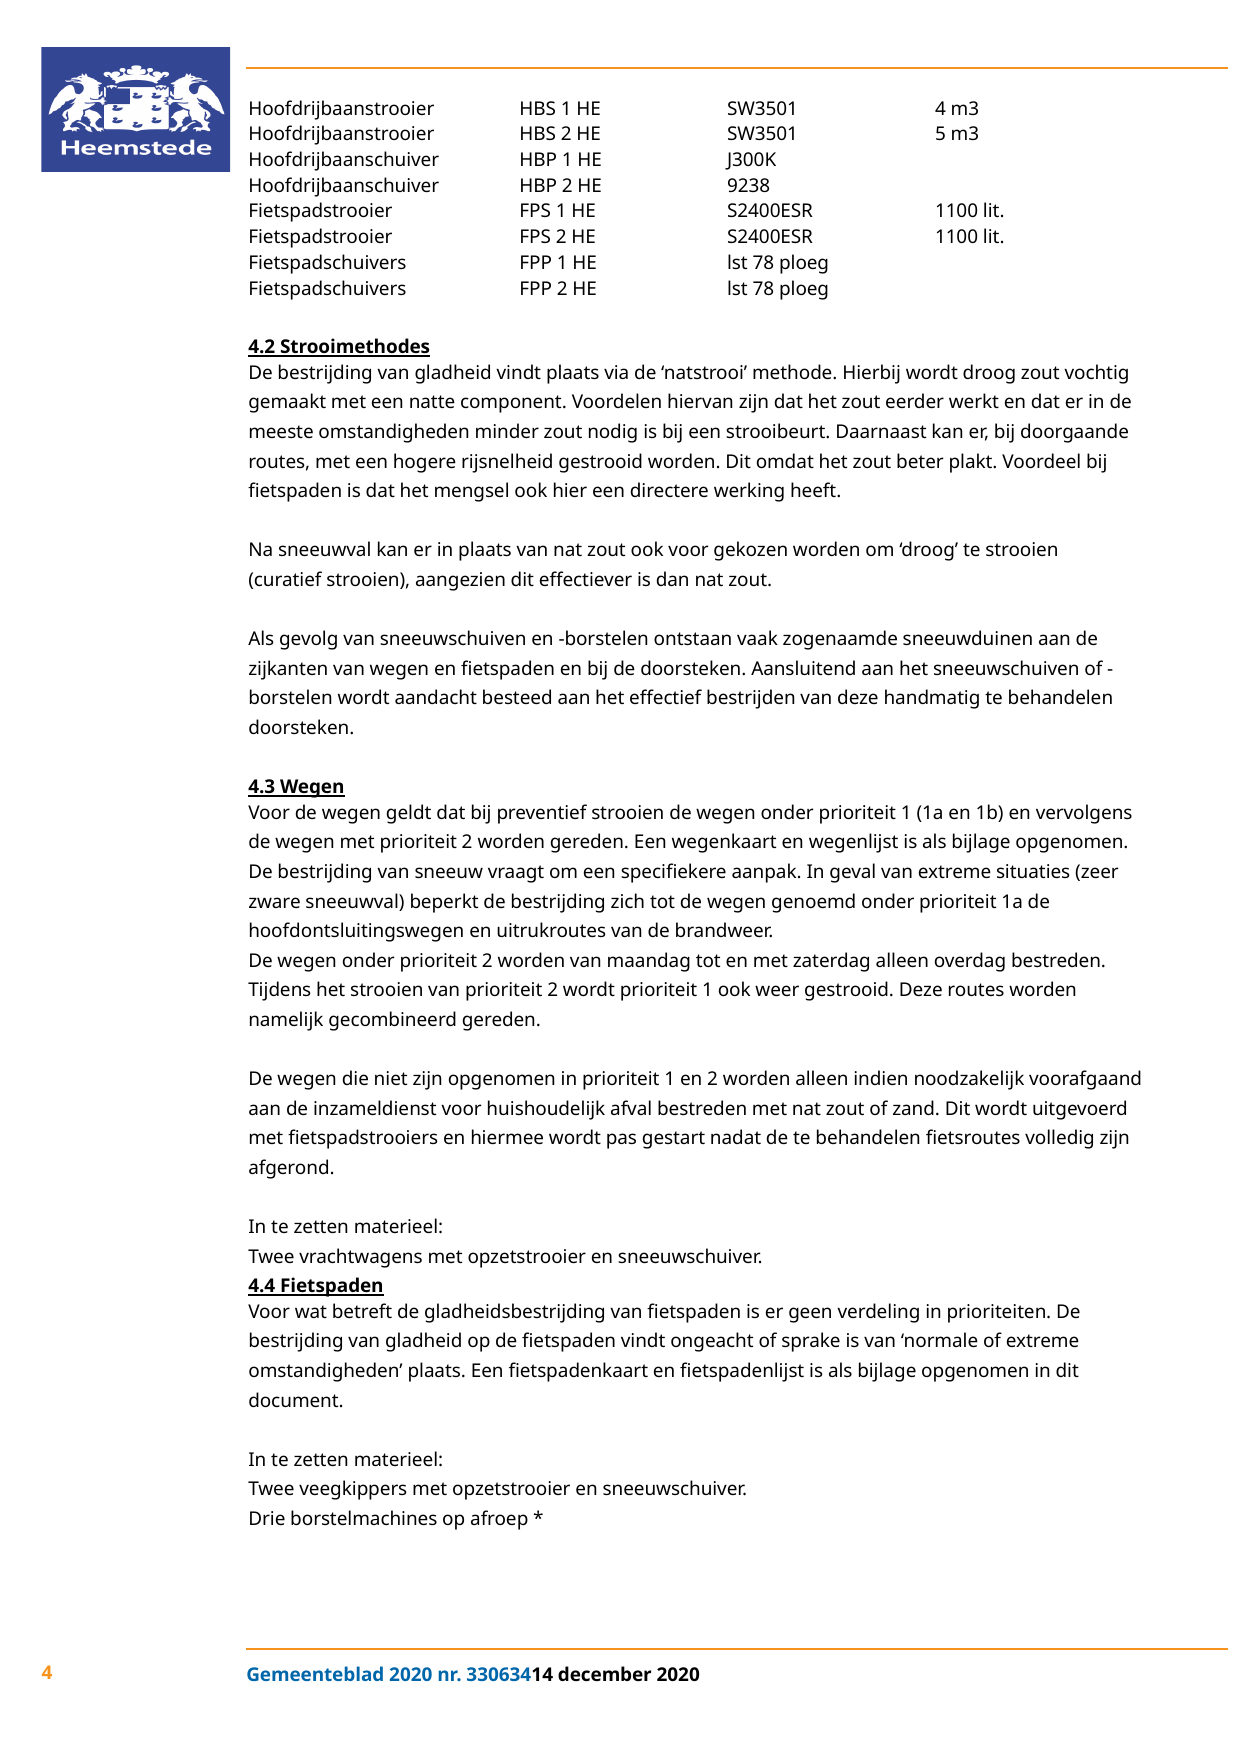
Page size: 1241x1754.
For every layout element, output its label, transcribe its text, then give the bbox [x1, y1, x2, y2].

table_cell 9238 [727, 172, 935, 198]
table_cell Fietspadschuivers [248, 249, 519, 275]
picture [41, 47, 231, 172]
table_cell Fietspadstrooier [248, 224, 519, 249]
text Twee veegkippers met opzetstrooier en sneeuwschuiver. [248, 1476, 1152, 1501]
table_cell lst 78 ploeg [727, 275, 935, 301]
text Twee vrachtwagens met opzetstrooier en sneeuwschuiver. [248, 1243, 1152, 1268]
table_cell HBS 1 HE [519, 95, 727, 121]
table_cell S2400ESR [727, 198, 935, 223]
table_cell HBP 1 HE [519, 146, 727, 172]
table_cell Hoofdrijbaanstrooier [248, 95, 519, 121]
text De bestrijding van gladheid vindt plaats via de ‘natstrooi’ methode. Hierbij wordt droog zout vochtig gemaakt met een natte component. Voordelen hiervan zijn dat het zout eerder werkt en dat er in de meeste omstandigheden minder zout nodig is bij een strooibeurt. Daarnaast kan er, bij doorgaande routes, met een hogere rijsnelheid gestrooid worden. Dit omdat het zout beter plakt. Voordeel bij fietspaden is dat het mengsel ook hier een directere werking heeft. [248, 359, 1152, 503]
table_cell [935, 275, 1152, 301]
text De wegen die niet zijn opgenomen in prioriteit 1 en 2 worden alleen indien noodzakelijk voorafgaand aan de inzameldienst voor huishoudelijk afval bestreden met nat zout of zand. Dit wordt uitgevoerd met fietspadstrooiers en hiermee wordt pas gestart nadat de te behandelen fietsroutes volledig zijn afgerond. [248, 1065, 1152, 1180]
text Voor wat betreft de gladheidsbestrijding van fietspaden is er geen verdeling in prioriteiten. De bestrijding van gladheid op de fietspaden vindt ongeacht of sprake is van ‘normale of extreme omstandigheden’ plaats. Een fietspadenkaart en fietspadenlijst is als bijlage opgenomen in dit document. [248, 1298, 1152, 1413]
table_cell 4 m3 [935, 95, 1152, 121]
table_cell 1100 lit. [935, 224, 1152, 249]
table_cell J300K [727, 146, 935, 172]
table_cell S2400ESR [727, 224, 935, 249]
text 4.2 Strooimethodes [248, 333, 1152, 359]
text In te zetten materieel: [248, 1213, 1152, 1239]
text In te zetten materieel: [248, 1446, 1152, 1472]
table_cell HBS 2 HE [519, 121, 727, 146]
text De bestrijding van sneeuw vraagt om een specifiekere aanpak. In geval van extreme situaties (zeer zware sneeuwval) beperkt de bestrijding zich tot de wegen genoemd onder prioriteit 1a de hoofdontsluitingswegen en uitrukroutes van de brandweer. [248, 858, 1152, 943]
text Voor de wegen geldt dat bij preventief strooien de wegen onder prioriteit 1 (1a en 1b) en vervolgens de wegen met prioriteit 2 worden gereden. Een wegenkaart en wegenlijst is als bijlage opgenomen. [248, 799, 1152, 854]
table_cell Fietspadschuivers [248, 275, 519, 301]
text 4.4 Fietspaden [248, 1272, 1152, 1298]
table_cell SW3501 [727, 95, 935, 121]
text De wegen onder prioriteit 2 worden van maandag tot en met zaterdag alleen overdag bestreden. Tijdens het strooien van prioriteit 2 wordt prioriteit 1 ook weer gestrooid. Deze routes worden namelijk gecombineerd gereden. [248, 947, 1152, 1032]
table_cell [935, 172, 1152, 198]
table_cell FPS 2 HE [519, 224, 727, 249]
table_cell FPP 1 HE [519, 249, 727, 275]
table_cell FPP 2 HE [519, 275, 727, 301]
table_cell Hoofdrijbaanstrooier [248, 121, 519, 146]
text 4.3 Wegen [248, 773, 1152, 799]
table_cell 1100 lit. [935, 198, 1152, 223]
text Drie borstelmachines op afroep * [248, 1505, 1152, 1531]
table_cell SW3501 [727, 121, 935, 146]
table_cell Hoofdrijbaanschuiver [248, 146, 519, 172]
text Als gevolg van sneeuwschuiven en -borstelen ontstaan vaak zogenaamde sneeuwduinen aan de zijkanten van wegen en fietspaden en bij de doorsteken. Aansluitend aan het sneeuwschuiven of -borstelen wordt aandacht besteed aan het effectief bestrijden van deze handmatig te behandelen doorsteken. [248, 625, 1152, 740]
table_cell Fietspadstrooier [248, 198, 519, 223]
table_cell 5 m3 [935, 121, 1152, 146]
text Na sneeuwval kan er in plaats van nat zout ook voor gekozen worden om ‘droog’ te strooien [248, 537, 1152, 562]
table_cell HBP 2 HE [519, 172, 727, 198]
text (curatief strooien), aangezien dit effectiever is dan nat zout. [248, 566, 1152, 592]
table_cell [935, 249, 1152, 275]
table_cell [935, 146, 1152, 172]
table_cell FPS 1 HE [519, 198, 727, 223]
table_cell Hoofdrijbaanschuiver [248, 172, 519, 198]
table_cell lst 78 ploeg [727, 249, 935, 275]
